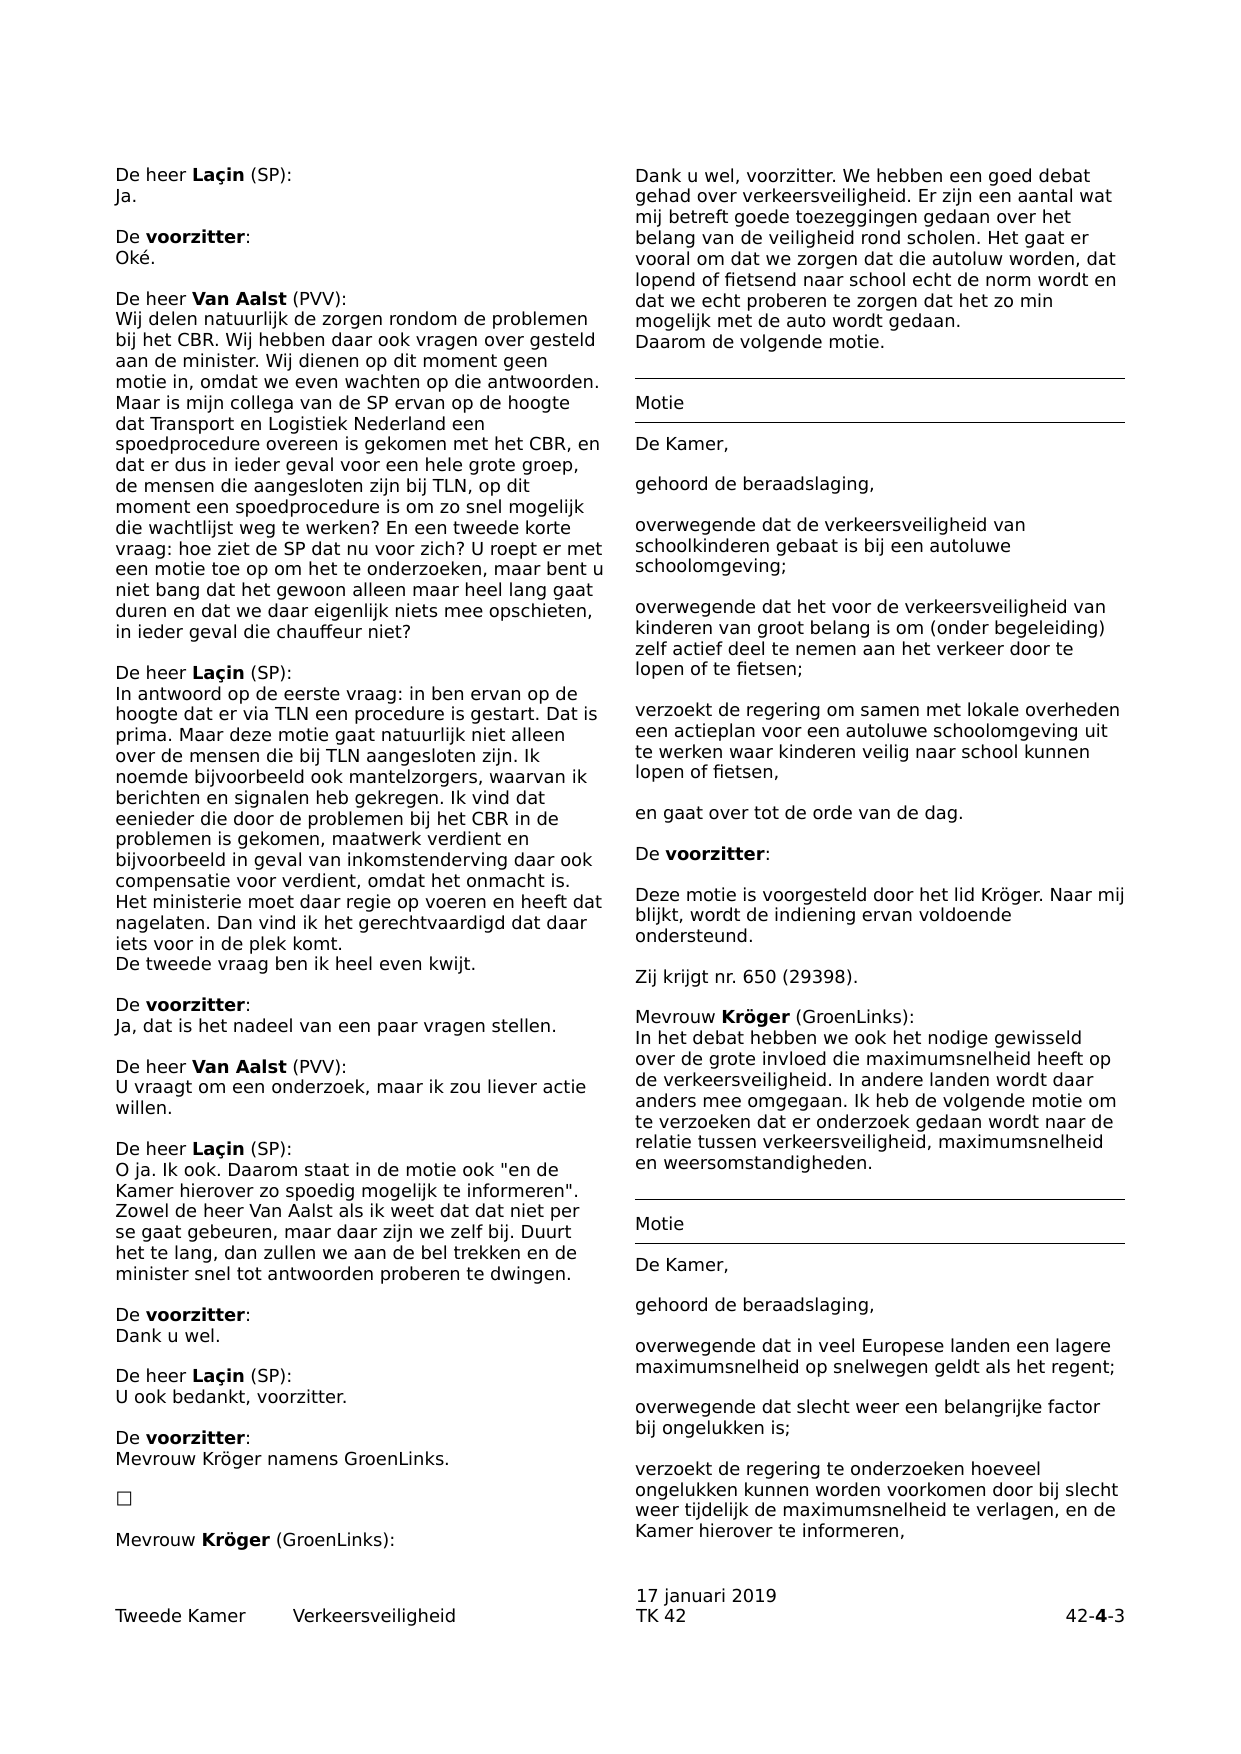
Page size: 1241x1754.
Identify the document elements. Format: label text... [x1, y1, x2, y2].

text Dank u wel. [115, 1325, 605, 1346]
text verzoekt de regering te onderzoeken hoeveel ongelukken kunnen worden voorkomen door bij slecht weer tijdelijk de maximumsnelheid te verlagen, en de Kamer hierover te informeren, [635, 1459, 1125, 1542]
text O ja. Ik ook. Daarom staat in de motie ook "en de Kamer hierover zo spoedig mogelijk te informeren". Zowel de heer Van Aalst als ik weet dat dat niet per se gaat gebeuren, maar daar zijn we zelf bij. Duurt het te lang, dan zullen we aan de bel trekken en de minister snel tot antwoorden proberen te dwingen. [115, 1159, 605, 1284]
text Ja. [115, 186, 605, 207]
text De heer Laçin (SP): [115, 662, 605, 683]
text Motie [635, 1214, 1125, 1234]
text Mevrouw Kröger namens GroenLinks. [115, 1448, 605, 1469]
text Dank u wel, voorzitter. We hebben een goed debat gehad over verkeersveiligheid. Er zijn een aantal wat mij betreft goede toezeggingen gedaan over het belang van de veiligheid rond scholen. Het gaat er vooral om dat we zorgen dat die autoluw worden, dat lopend of fietsend naar school echt de norm wordt en dat we echt proberen te zorgen dat het zo min mogelijk met de auto wordt gedaan. [635, 165, 1125, 332]
text ⬜ [115, 1489, 605, 1510]
text Zij krijgt nr. 650 (29398). [635, 967, 1125, 987]
text Daarom de volgende motie. [635, 332, 1125, 353]
text De voorzitter: [635, 844, 1125, 864]
text overwegende dat het voor de verkeersveiligheid van kinderen van groot belang is om (onder begeleiding) zelf actief deel te nemen aan het verkeer door te lopen of te fietsen; [635, 597, 1125, 680]
text verzoekt de regering om samen met lokale overheden een actieplan voor een autoluwe schoolomgeving uit te werken waar kinderen veilig naar school kunnen lopen of fietsen, [635, 700, 1125, 783]
text Oké. [115, 248, 605, 268]
text Wij delen natuurlijk de zorgen rondom de problemen bij het CBR. Wij hebben daar ook vragen over gesteld aan de minister. Wij dienen op dit moment geen motie in, omdat we even wachten op die antwoorden. Maar is mijn collega van de SP ervan op de hoogte dat Transport en Logistiek Nederland een spoedprocedure overeen is gekomen met het CBR, en dat er dus in ieder geval voor een hele grote groep, de mensen die aangesloten zijn bij TLN, op dit moment een spoedprocedure is om zo snel mogelijk die wachtlijst weg te werken? En een tweede korte vraag: hoe ziet de SP dat nu voor zich? U roept er met een motie toe op om het te onderzoeken, maar bent u niet bang dat het gewoon alleen maar heel lang gaat duren en dat we daar eigenlijk niets mee opschieten, in ieder geval die chauffeur niet? [115, 309, 605, 642]
text De tweede vraag ben ik heel even kwijt. [115, 954, 605, 975]
text gehoord de beraadslaging, [635, 474, 1125, 495]
text overwegende dat de verkeersveiligheid van schoolkinderen gebaat is bij een autoluwe schoolomgeving; [635, 515, 1125, 577]
text Deze motie is voorgesteld door het lid Kröger. Naar mij blijkt, wordt de indiening ervan voldoende ondersteund. [635, 884, 1125, 947]
text Mevrouw Kröger (GroenLinks): [635, 1007, 1125, 1028]
text De heer Laçin (SP): [115, 1366, 605, 1387]
text De voorzitter: [115, 1304, 605, 1325]
text De heer Laçin (SP): [115, 1139, 605, 1159]
text In antwoord op de eerste vraag: in ben ervan op de hoogte dat er via TLN een procedure is gestart. Dat is prima. Maar deze motie gaat natuurlijk niet alleen over de mensen die bij TLN aangesloten zijn. Ik noemde bijvoorbeeld ook mantelzorgers, waarvan ik berichten en signalen heb gekregen. Ik vind dat eenieder die door de problemen bij het CBR in de problemen is gekomen, maatwerk verdient en bijvoorbeeld in geval van inkomstenderving daar ook compensatie voor verdient, omdat het onmacht is. Het ministerie moet daar regie op voeren en heeft dat nagelaten. Dan vind ik het gerechtvaardigd dat daar iets voor in de plek komt. [115, 683, 605, 954]
text Mevrouw Kröger (GroenLinks): [115, 1530, 605, 1551]
text U vraagt om een onderzoek, maar ik zou liever actie willen. [115, 1077, 605, 1119]
text In het debat hebben we ook het nodige gewisseld over de grote invloed die maximumsnelheid heeft op de verkeersveiligheid. In andere landen wordt daar anders mee omgegaan. Ik heb de volgende motie om te verzoeken dat er onderzoek gedaan wordt naar de relatie tussen verkeersveiligheid, maximumsnelheid en weersomstandigheden. [635, 1028, 1125, 1174]
text gehoord de beraadslaging, [635, 1295, 1125, 1316]
text De voorzitter: [115, 227, 605, 248]
text De voorzitter: [115, 1428, 605, 1448]
text en gaat over tot de orde van de dag. [635, 803, 1125, 824]
text Motie [635, 393, 1125, 413]
text De voorzitter: [115, 995, 605, 1016]
text U ook bedankt, voorzitter. [115, 1387, 605, 1408]
text De heer Van Aalst (PVV): [115, 288, 605, 309]
text overwegende dat slecht weer een belangrijke factor bij ongelukken is; [635, 1397, 1125, 1439]
text De Kamer, [635, 1254, 1125, 1275]
text De heer Laçin (SP): [115, 165, 605, 186]
text Ja, dat is het nadeel van een paar vragen stellen. [115, 1016, 605, 1036]
text De heer Van Aalst (PVV): [115, 1056, 605, 1077]
text overwegende dat in veel Europese landen een lagere maximumsnelheid op snelwegen geldt als het regent; [635, 1336, 1125, 1377]
text De Kamer, [635, 433, 1125, 454]
